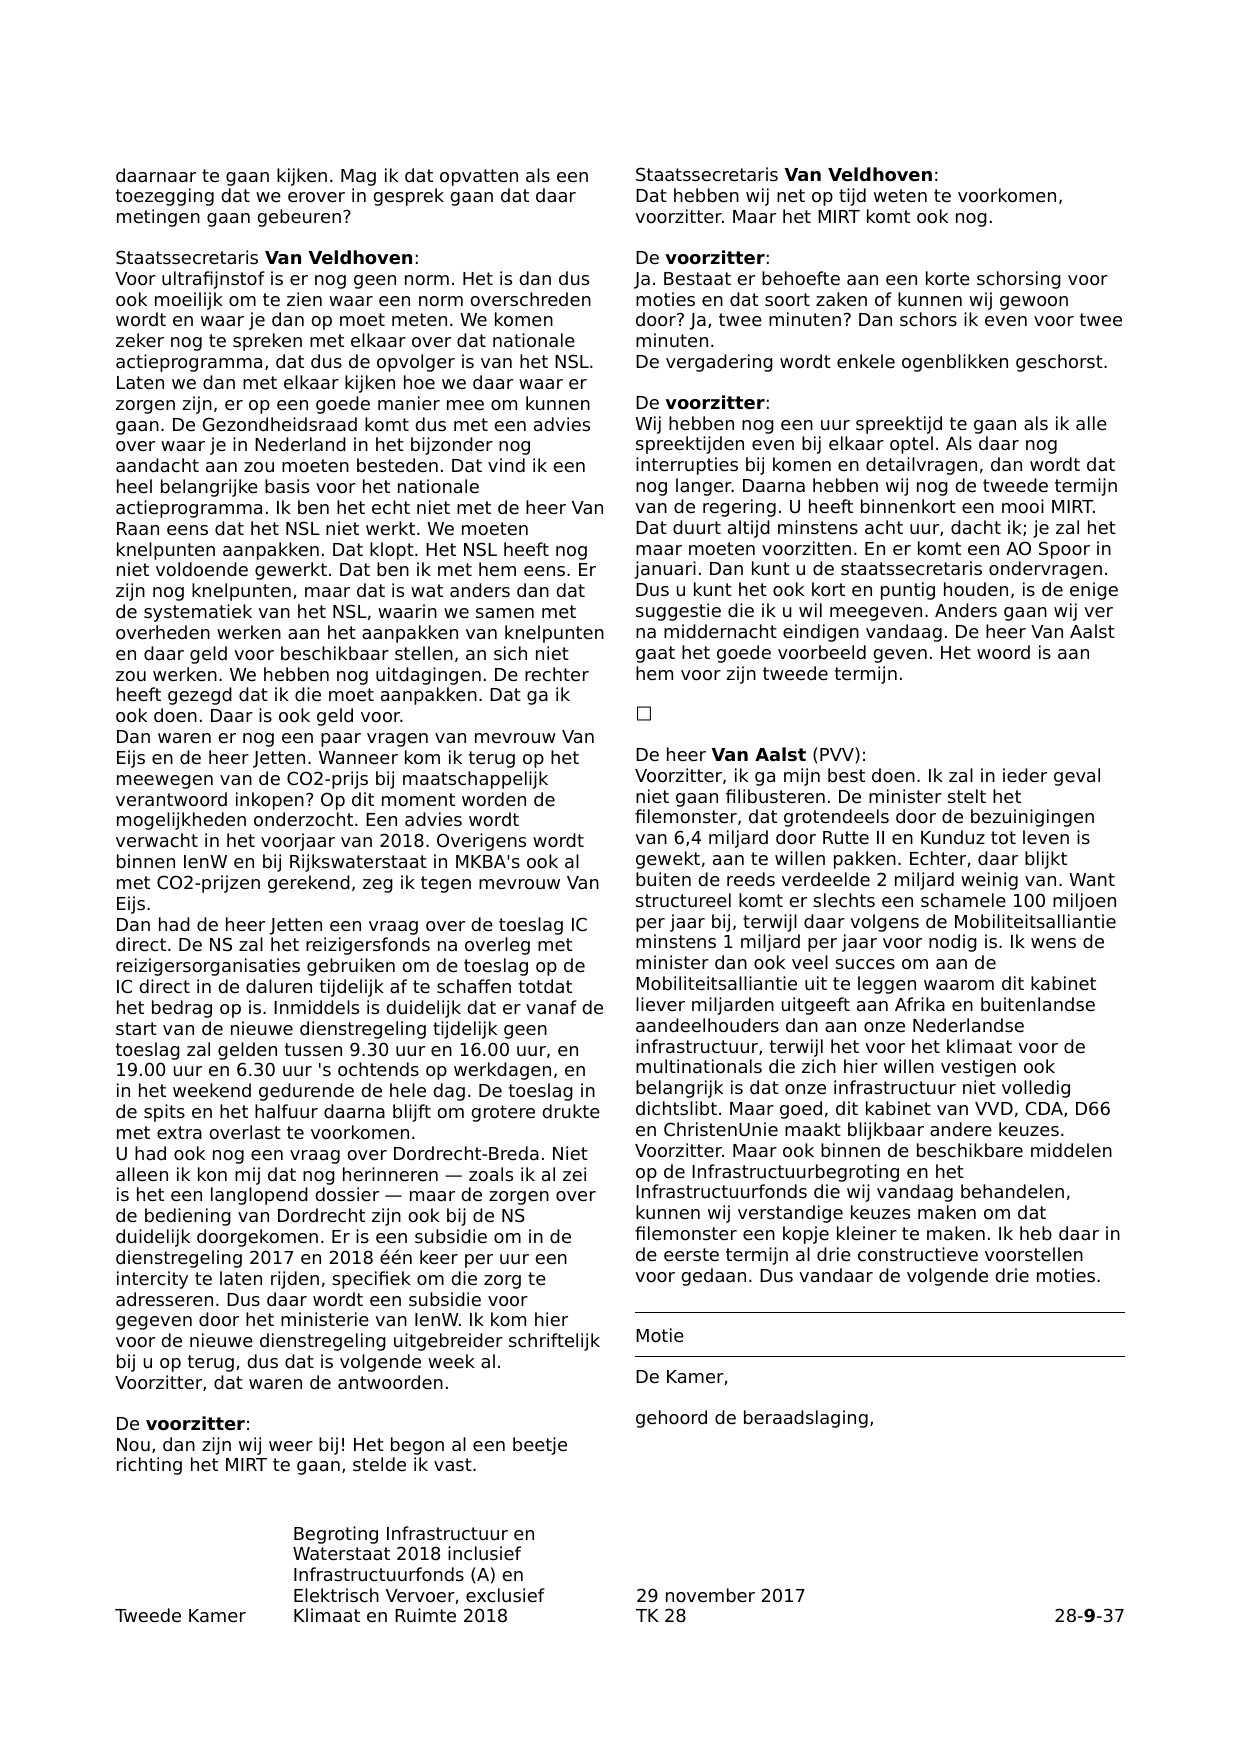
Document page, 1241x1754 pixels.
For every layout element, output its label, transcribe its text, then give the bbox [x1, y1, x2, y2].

text De Kamer, [635, 1367, 1125, 1388]
text Ja. Bestaat er behoefte aan een korte schorsing voor moties en dat soort zaken of kunnen wij gewoon door? Ja, twee minuten? Dan schors ik even voor twee minuten. [635, 268, 1125, 352]
text ⬜ [635, 704, 1125, 725]
text De voorzitter: [115, 1413, 605, 1434]
text Dan waren er nog een paar vragen van mevrouw Van Eijs en de heer Jetten. Wanneer kom ik terug op het meewegen van de CO2-prijs bij maatschappelijk verantwoord inkopen? Op dit moment worden de mogelijkheden onderzocht. Een advies wordt verwacht in het voorjaar van 2018. Overigens wordt binnen IenW en bij Rijkswaterstaat in MKBA's ook al met CO2-prijzen gerekend, zeg ik tegen mevrouw Van Eijs. [115, 727, 605, 914]
text De heer Van Aalst (PVV): [635, 745, 1125, 766]
text Motie [635, 1326, 1125, 1347]
text Staatssecretaris Van Veldhoven: [635, 165, 1125, 186]
text U had ook nog een vraag over Dordrecht-Breda. Niet alleen ik kon mij dat nog herinneren — zoals ik al zei is het een langlopend dossier — maar de zorgen over de bediening van Dordrecht zijn ook bij de NS duidelijk doorgekomen. Er is een subsidie om in de dienstregeling 2017 en 2018 één keer per uur een intercity te laten rijden, specifiek om die zorg te adresseren. Dus daar wordt een subsidie voor gegeven door het ministerie van IenW. Ik kom hier voor de nieuwe dienstregeling uitgebreider schriftelijk bij u op terug, dus dat is volgende week al. [115, 1143, 605, 1373]
text gehoord de beraadslaging, [635, 1408, 1125, 1428]
text De voorzitter: [635, 248, 1125, 268]
text Staatssecretaris Van Veldhoven: [115, 248, 605, 268]
text Wij hebben nog een uur spreektijd te gaan als ik alle spreektijden even bij elkaar optel. Als daar nog interrupties bij komen en detailvragen, dan wordt dat nog langer. Daarna hebben wij nog de tweede termijn van de regering. U heeft binnenkort een mooi MIRT. Dat duurt altijd minstens acht uur, dacht ik; je zal het maar moeten voorzitten. En er komt een AO Spoor in januari. Dan kunt u de staatssecretaris ondervragen. Dus u kunt het ook kort en puntig houden, is de enige suggestie die ik u wil meegeven. Anders gaan wij ver na middernacht eindigen vandaag. De heer Van Aalst gaat het goede voorbeeld geven. Het woord is aan hem voor zijn tweede termijn. [635, 413, 1125, 684]
text Voorzitter. Maar ook binnen de beschikbare middelen op de Infrastructuurbegroting en het Infrastructuurfonds die wij vandaag behandelen, kunnen wij verstandige keuzes maken om dat filemonster een kopje kleiner te maken. Ik heb daar in de eerste termijn al drie constructieve voorstellen voor gedaan. Dus vandaar de volgende drie moties. [635, 1141, 1125, 1286]
text daarnaar te gaan kijken. Mag ik dat opvatten als een toezegging dat we erover in gesprek gaan dat daar metingen gaan gebeuren? [115, 165, 605, 228]
text Voorzitter, dat waren de antwoorden. [115, 1373, 605, 1393]
text De voorzitter: [635, 393, 1125, 413]
text Nou, dan zijn wij weer bij! Het begon al een beetje richting het MIRT te gaan, stelde ik vast. [115, 1434, 605, 1476]
text Voorzitter, ik ga mijn best doen. Ik zal in ieder geval niet gaan filibusteren. De minister stelt het filemonster, dat grotendeels door de bezuinigingen van 6,4 miljard door Rutte II en Kunduz tot leven is gewekt, aan te willen pakken. Echter, daar blijkt buiten de reeds verdeelde 2 miljard weinig van. Want structureel komt er slechts een schamele 100 miljoen per jaar bij, terwijl daar volgens de Mobiliteitsalliantie minstens 1 miljard per jaar voor nodig is. Ik wens de minister dan ook veel succes om aan de Mobiliteitsalliantie uit te leggen waarom dit kabinet liever miljarden uitgeeft aan Afrika en buitenlandse aandeelhouders dan aan onze Nederlandse infrastructuur, terwijl het voor het klimaat voor de multinationals die zich hier willen vestigen ook belangrijk is dat onze infrastructuur niet volledig dichtslibt. Maar goed, dit kabinet van VVD, CDA, D66 en ChristenUnie maakt blijkbaar andere keuzes. [635, 766, 1125, 1141]
text De vergadering wordt enkele ogenblikken geschorst. [635, 352, 1125, 373]
text Voor ultrafijnstof is er nog geen norm. Het is dan dus ook moeilijk om te zien waar een norm overschreden wordt en waar je dan op moet meten. We komen zeker nog te spreken met elkaar over dat nationale actieprogramma, dat dus de opvolger is van het NSL. Laten we dan met elkaar kijken hoe we daar waar er zorgen zijn, er op een goede manier mee om kunnen gaan. De Gezondheidsraad komt dus met een advies over waar je in Nederland in het bijzonder nog aandacht aan zou moeten besteden. Dat vind ik een heel belangrijke basis voor het nationale actieprogramma. Ik ben het echt niet met de heer Van Raan eens dat het NSL niet werkt. We moeten knelpunten aanpakken. Dat klopt. Het NSL heeft nog niet voldoende gewerkt. Dat ben ik met hem eens. Er zijn nog knelpunten, maar dat is wat anders dan dat de systematiek van het NSL, waarin we samen met overheden werken aan het aanpakken van knelpunten en daar geld voor beschikbaar stellen, an sich niet zou werken. We hebben nog uitdagingen. De rechter heeft gezegd dat ik die moet aanpakken. Dat ga ik ook doen. Daar is ook geld voor. [115, 268, 605, 727]
text Dan had de heer Jetten een vraag over de toeslag IC direct. De NS zal het reizigersfonds na overleg met reizigersorganisaties gebruiken om de toeslag op de IC direct in de daluren tijdelijk af te schaffen totdat het bedrag op is. Inmiddels is duidelijk dat er vanaf de start van de nieuwe dienstregeling tijdelijk geen toeslag zal gelden tussen 9.30 uur en 16.00 uur, en 19.00 uur en 6.30 uur 's ochtends op werkdagen, en in het weekend gedurende de hele dag. De toeslag in de spits en het halfuur daarna blijft om grotere drukte met extra overlast te voorkomen. [115, 914, 605, 1143]
text Dat hebben wij net op tijd weten te voorkomen, voorzitter. Maar het MIRT komt ook nog. [635, 186, 1125, 228]
